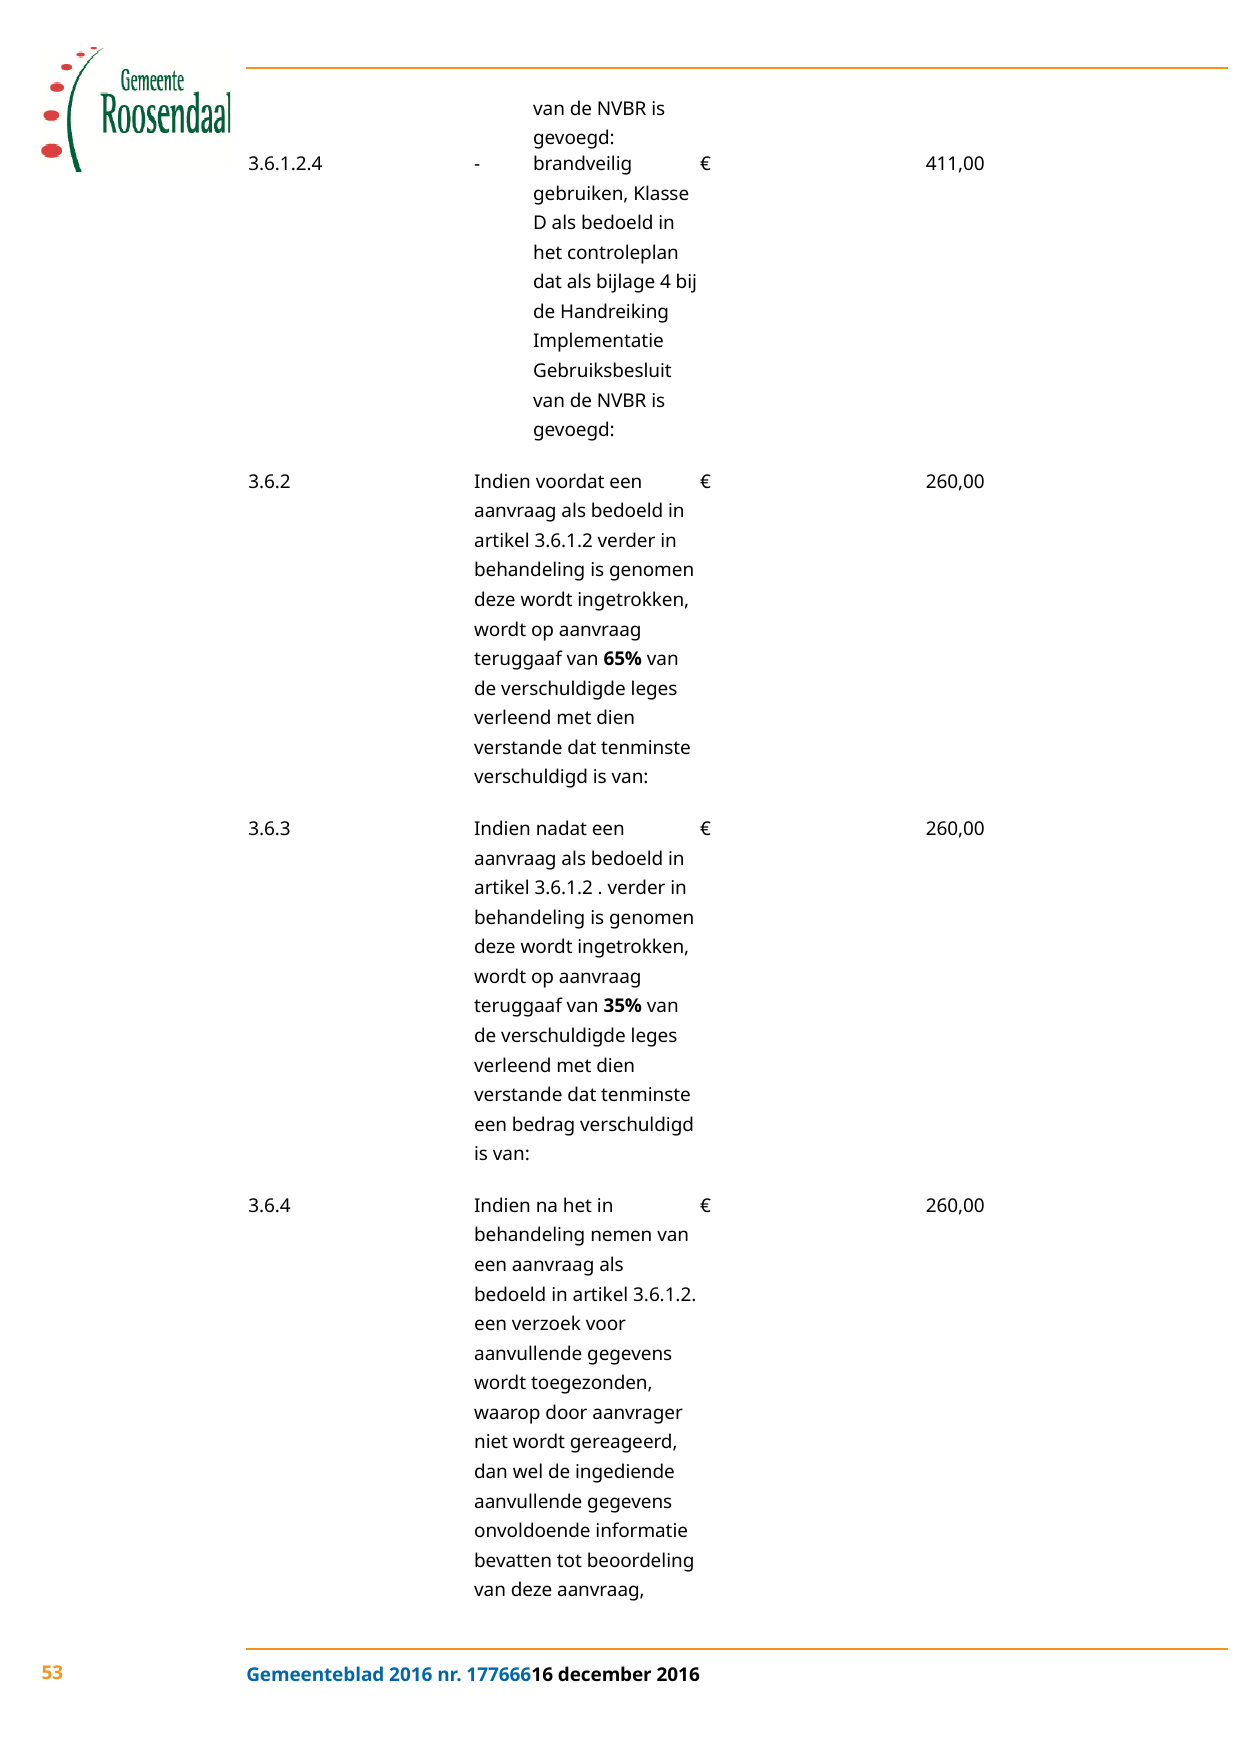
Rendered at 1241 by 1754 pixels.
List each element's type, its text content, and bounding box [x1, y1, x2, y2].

picture [41, 47, 231, 172]
table_cell 3.6.2 [248, 468, 474, 789]
table_cell 260,00 [926, 1192, 1152, 1602]
table_cell [474, 789, 700, 815]
table_cell [700, 95, 926, 150]
table_cell [700, 442, 926, 468]
table_cell € [700, 1192, 926, 1602]
table_cell [700, 1166, 926, 1192]
table_cell 3.6.4 [248, 1192, 474, 1602]
table_cell Indien nadat een aanvraag als bedoeld in artikel 3.6.1.2 . verder in behandeling is genomen deze wordt ingetrokken, wordt op aanvraag teruggaaf van 35% van de verschuldigde leges verleend met dien verstande dat tenminste een bedrag verschuldigd is van: [474, 815, 700, 1166]
table_cell € [700, 468, 926, 789]
table_cell 260,00 [926, 815, 1152, 1166]
table_cell [926, 789, 1152, 815]
table_cell [248, 442, 474, 468]
table_cell 3.6.3 [248, 815, 474, 1166]
table_cell [926, 95, 1152, 150]
table_cell [474, 1166, 700, 1192]
table_cell Indien voordat een aanvraag als bedoeld in artikel 3.6.1.2 verder in behandeling is genomen deze wordt ingetrokken, wordt op aanvraag teruggaaf van 65% van de verschuldigde leges verleend met dien verstande dat tenminste verschuldigd is van: [474, 468, 700, 789]
table_cell [926, 442, 1152, 468]
table_cell 3.6.1.2.4 [248, 150, 474, 442]
table_cell van de NVBR is gevoegd: [474, 95, 700, 150]
table_cell Indien na het in behandeling nemen van een aanvraag als bedoeld in artikel 3.6.1.2. een verzoek voor aanvullende gegevens wordt toegezonden, waarop door aanvrager niet wordt gereageerd, dan wel de ingediende aanvullende gegevens onvoldoende informatie bevatten tot beoordeling van deze aanvraag, [474, 1192, 700, 1602]
table_cell [700, 789, 926, 815]
table_cell 260,00 [926, 468, 1152, 789]
table_cell [248, 1166, 474, 1192]
table_cell [248, 95, 474, 150]
table_cell € [700, 815, 926, 1166]
table_cell € [700, 150, 926, 442]
table_cell [926, 1166, 1152, 1192]
table_cell [248, 789, 474, 815]
table_cell [474, 442, 700, 468]
table_cell brandveilig gebruiken, Klasse D als bedoeld in het controleplan dat als bijlage 4 bij de Handreiking Implementatie Gebruiksbesluit van de NVBR is gevoegd: [474, 150, 700, 442]
table_cell 411,00 [926, 150, 1152, 442]
